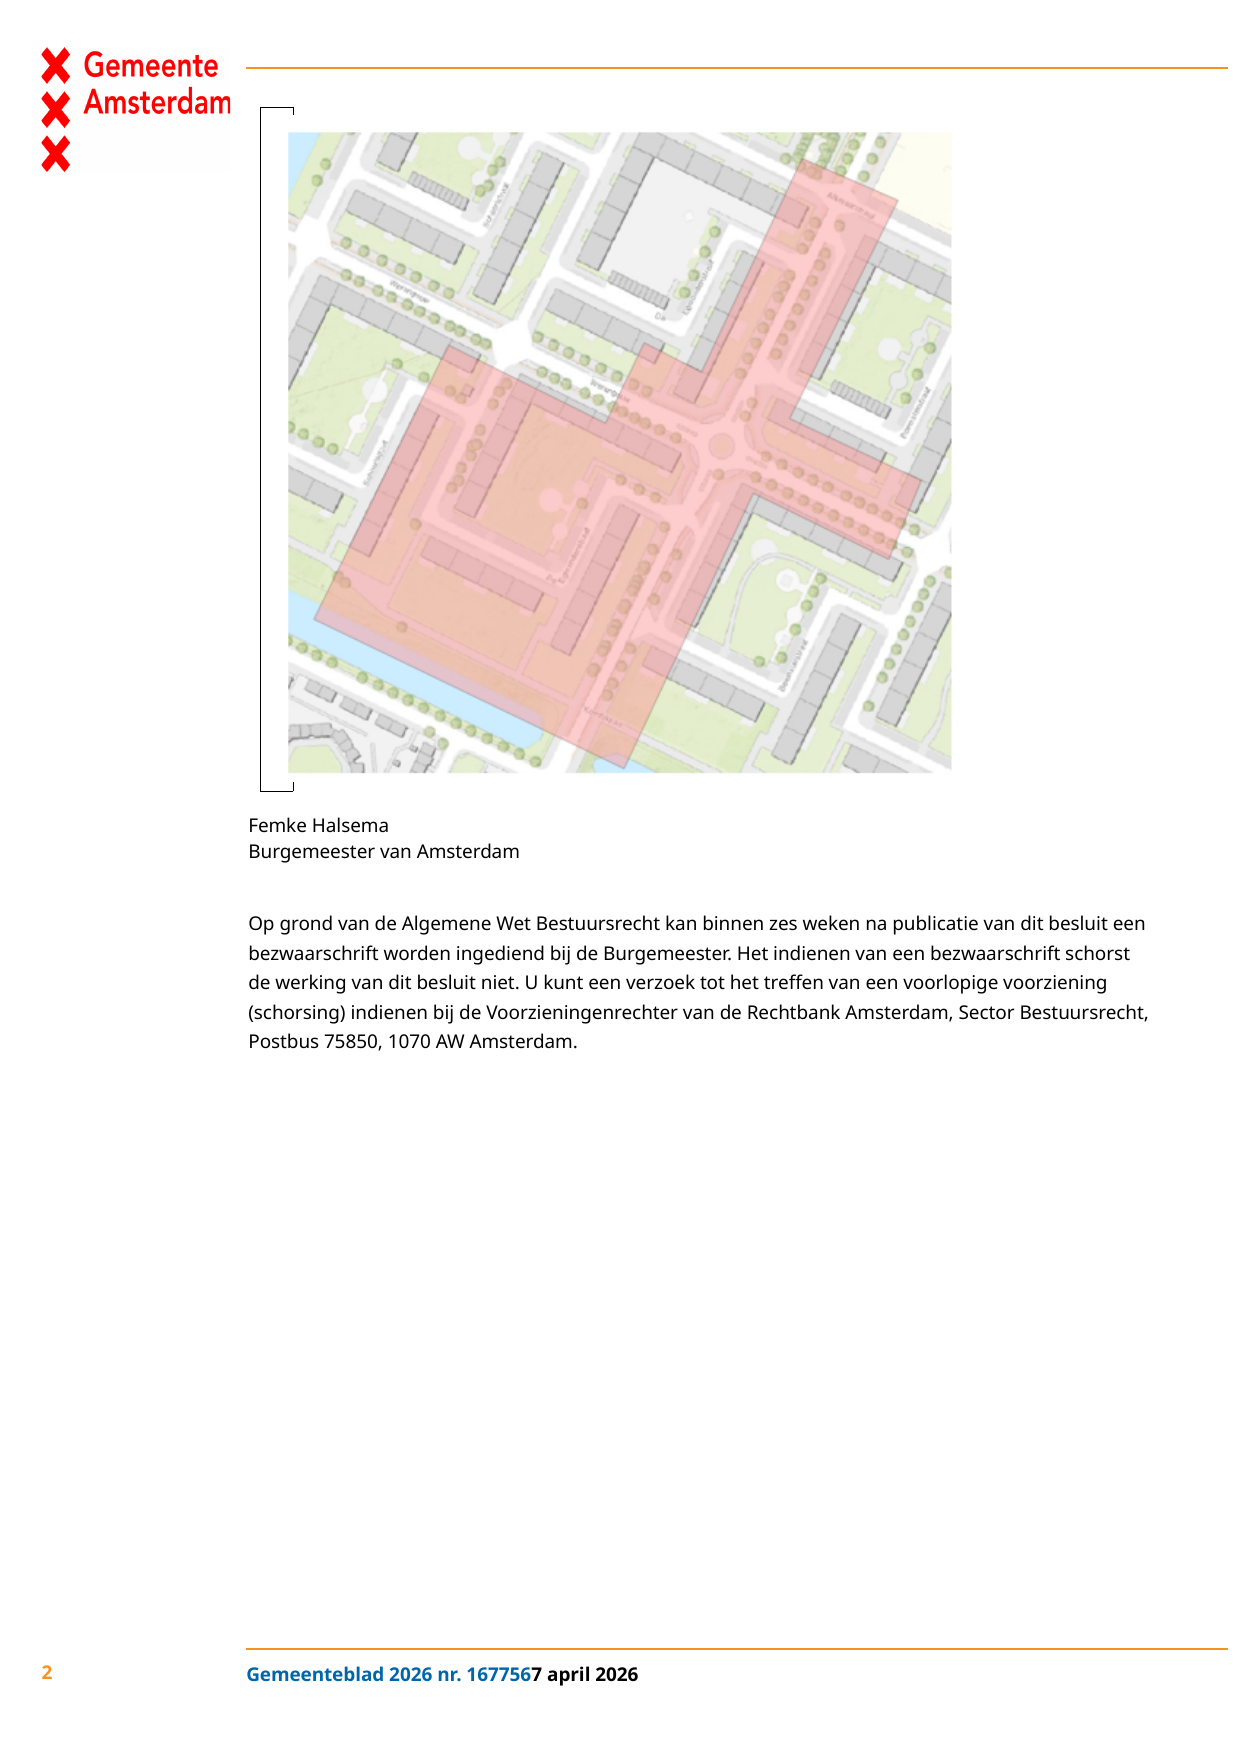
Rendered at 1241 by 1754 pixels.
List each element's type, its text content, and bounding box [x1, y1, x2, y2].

text Burgemeester van Amsterdam [248, 838, 1152, 863]
text Op grond van de Algemene Wet Bestuursrecht kan binnen zes weken na publicatie van dit besluit een bezwaarschrift worden ingediend bij de Burgemeester. Het indienen van een bezwaarschrift schorst de werking van dit besluit niet. U kunt een verzoek tot het treffen van een voorlopige voorziening (schorsing) indienen bij de Voorzieningenrechter van de Rechtbank Amsterdam, Sector Bestuursrecht, Postbus 75850, 1070 AW Amsterdam. [248, 910, 1152, 1054]
text Femke Halsema [248, 812, 1152, 838]
picture [41, 47, 231, 172]
picture [268, 115, 978, 782]
